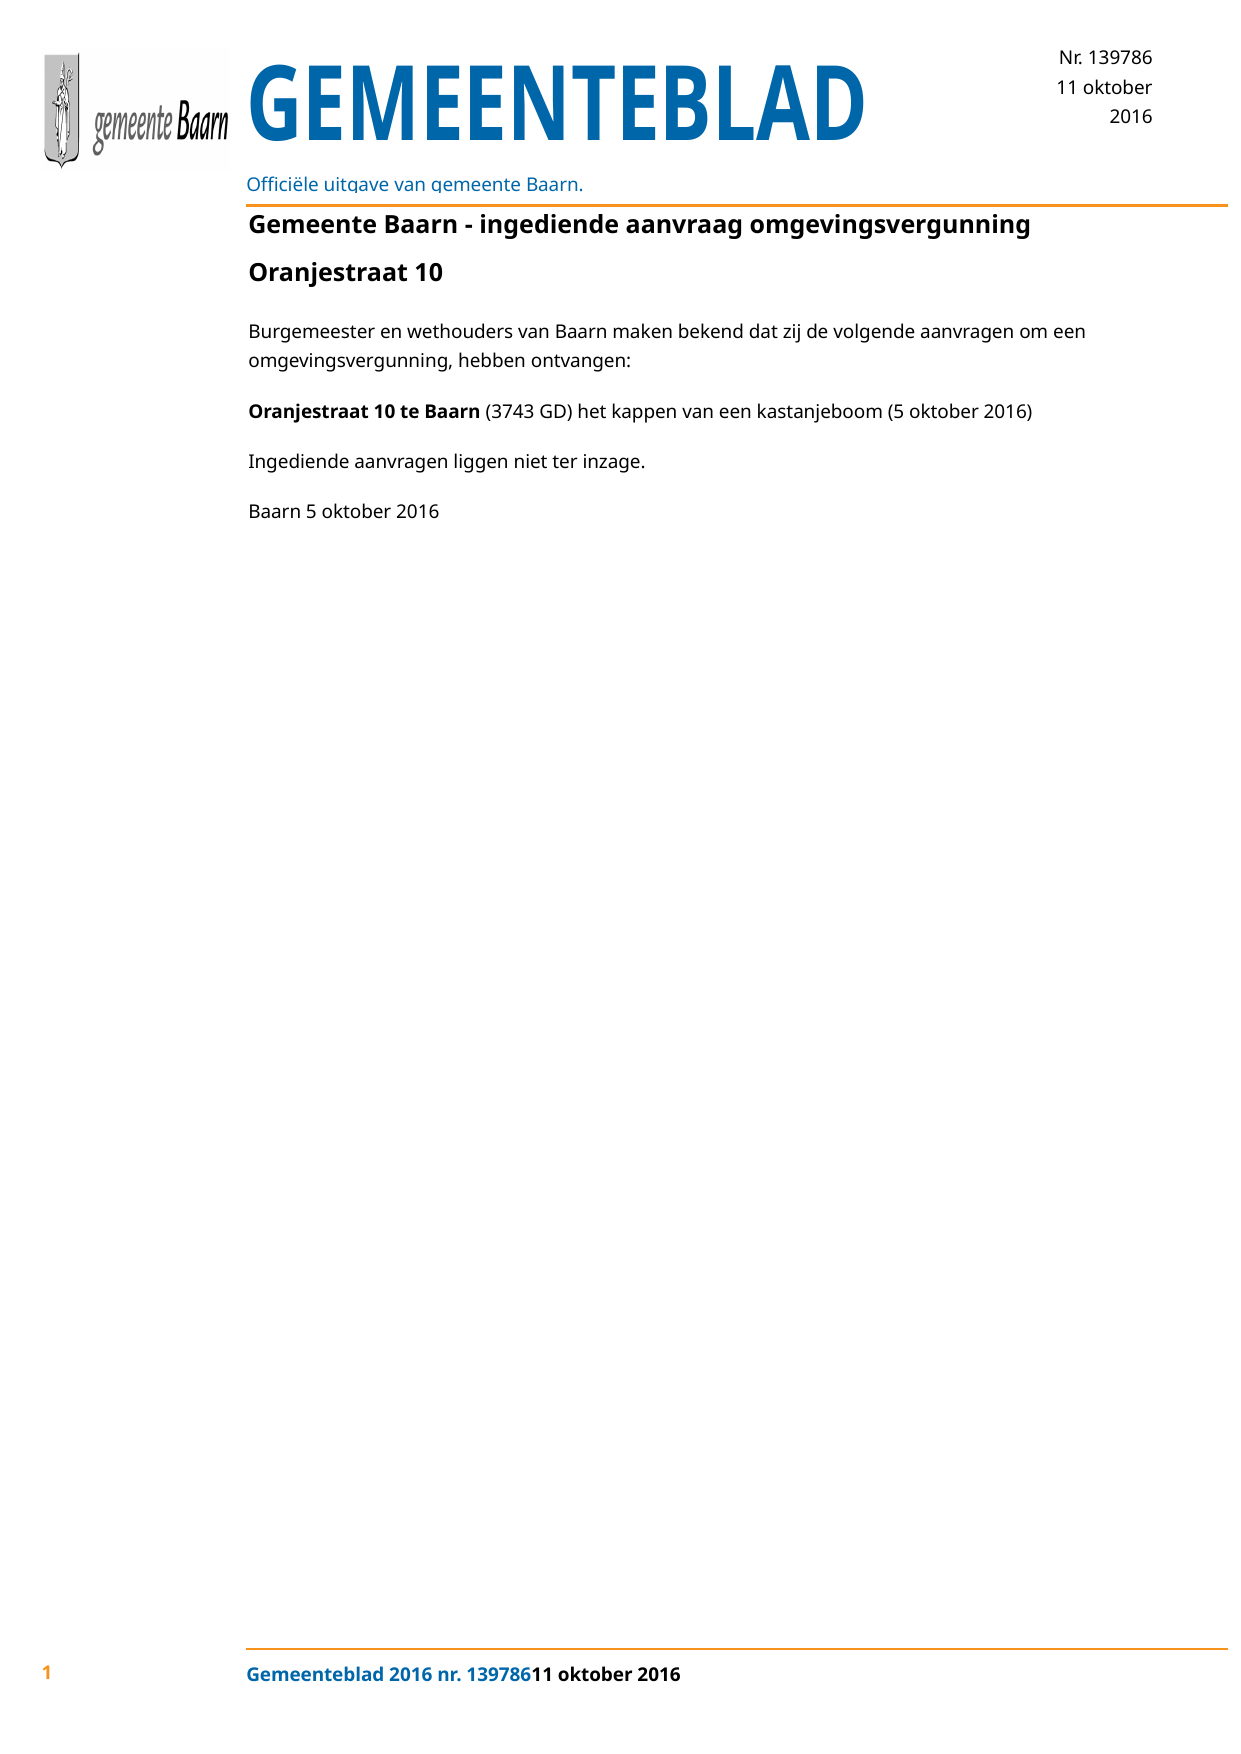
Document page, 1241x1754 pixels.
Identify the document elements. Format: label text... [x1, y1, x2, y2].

text Ingediende aanvragen liggen niet ter inzage. [248, 448, 1152, 474]
text Gemeente Baarn - ingediende aanvraag omgevingsvergunning Oranjestraat 10 [248, 207, 1152, 288]
text Baarn 5 oktober 2016 [248, 499, 1152, 524]
text Oranjestraat 10 te Baarn (3743 GD) het kappen van een kastanjeboom (5 oktober 2016) [248, 398, 1152, 424]
text Burgemeester en wethouders van Baarn maken bekend dat zij de volgende aanvragen om een omgevingsvergunning, hebben ontvangen: [248, 318, 1152, 373]
picture [41, 47, 231, 172]
